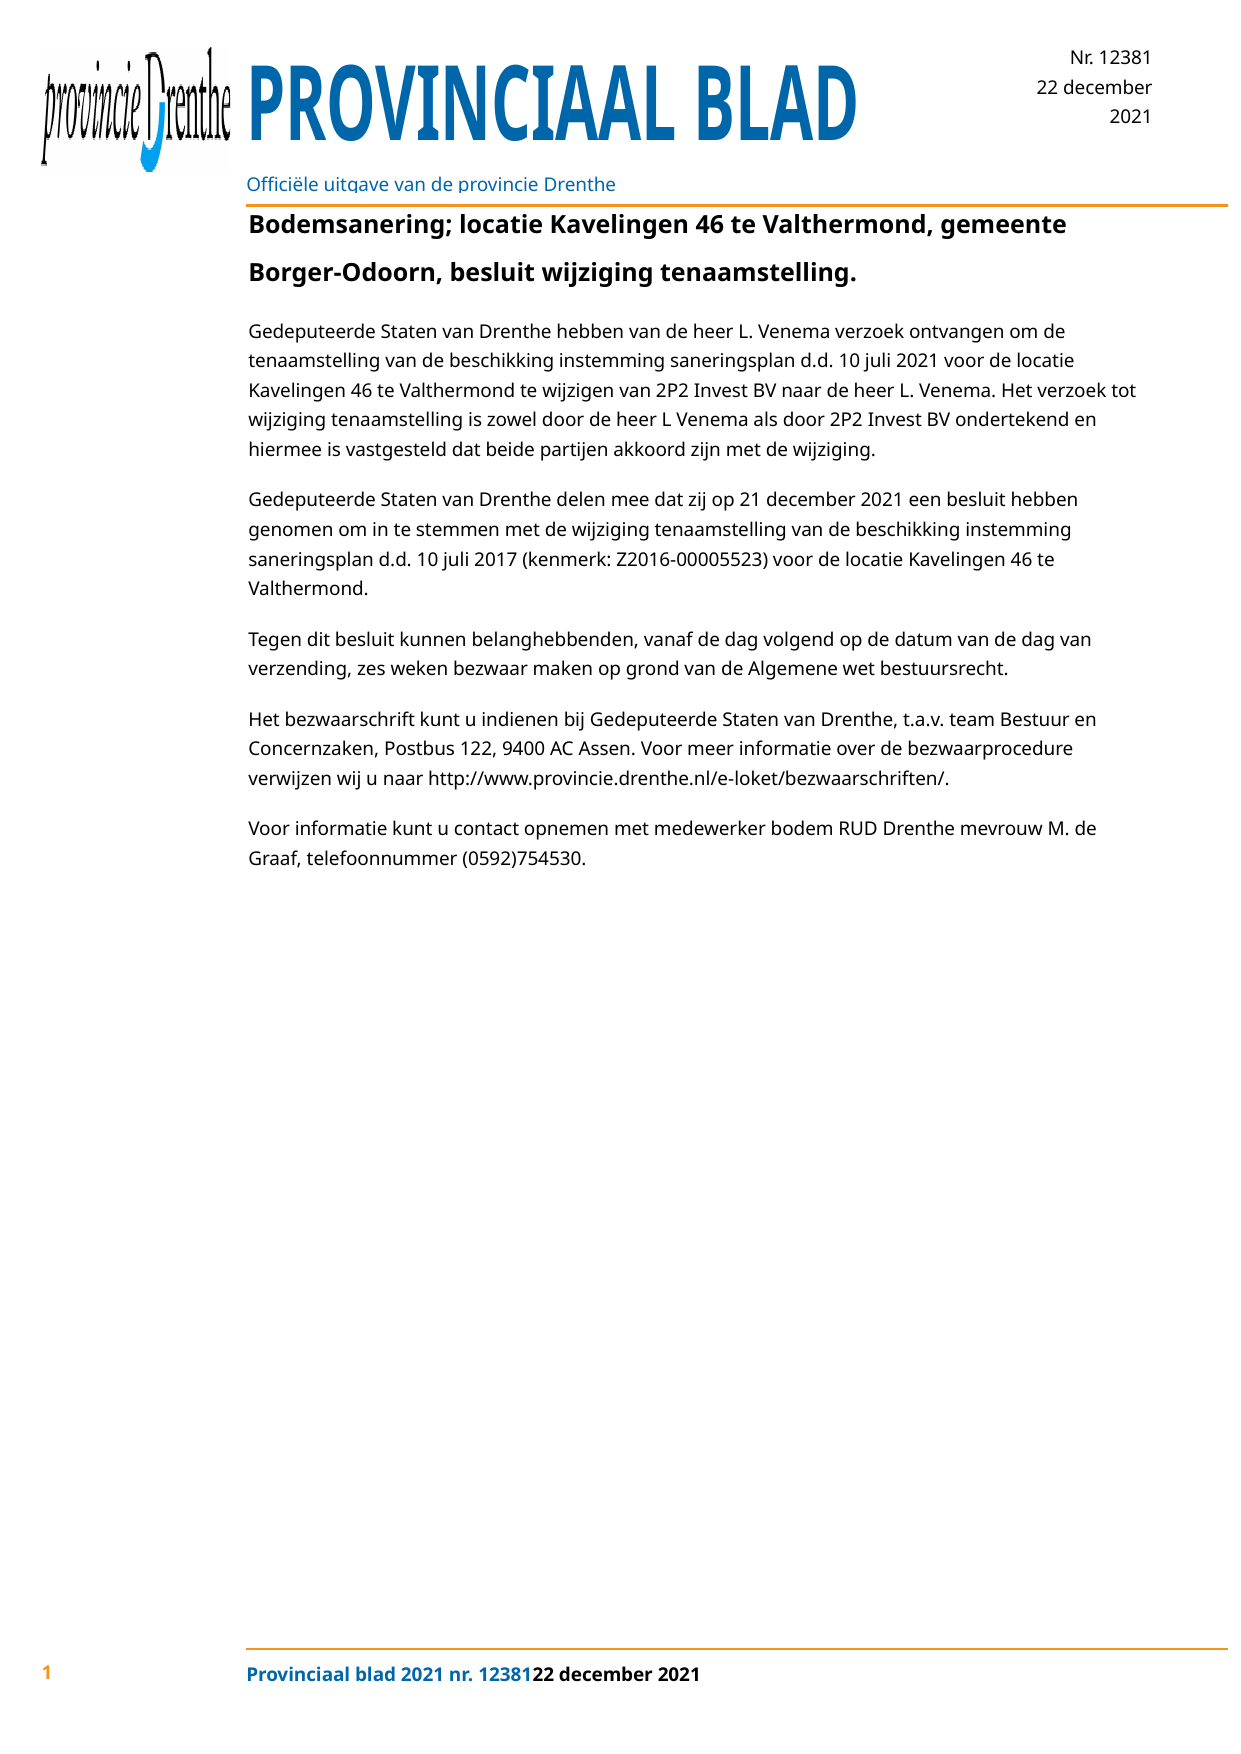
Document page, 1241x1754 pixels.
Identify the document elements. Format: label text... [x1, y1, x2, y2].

text Voor informatie kunt u contact opnemen met medewerker bodem RUD Drenthe mevrouw M. de Graaf, telefoonnummer (0592)754530. [248, 815, 1152, 871]
text Tegen dit besluit kunnen belanghebbenden, vanaf de dag volgend op de datum van de dag van verzending, zes weken bezwaar maken op grond van de Algemene wet bestuursrecht. [248, 626, 1152, 681]
text Het bezwaarschrift kunt u indienen bij Gedeputeerde Staten van Drenthe, t.a.v. team Bestuur en Concernzaken, Postbus 122, 9400 AC Assen. Voor meer informatie over de bezwaarprocedure verwijzen wij u naar http://www.provincie.drenthe.nl/e-loket/bezwaarschriften/. [248, 706, 1152, 791]
text Gedeputeerde Staten van Drenthe delen mee dat zij op 21 december 2021 een besluit hebben genomen om in te stemmen met de wijziging tenaamstelling van de beschikking instemming saneringsplan d.d. 10 juli 2017 (kenmerk: Z2016-00005523) voor de locatie Kavelingen 46 te Valthermond. [248, 487, 1152, 601]
text Gedeputeerde Staten van Drenthe hebben van de heer L. Venema verzoek ontvangen om de tenaamstelling van de beschikking instemming saneringsplan d.d. 10 juli 2021 voor de locatie Kavelingen 46 te Valthermond te wijzigen van 2P2 Invest BV naar de heer L. Venema. Het verzoek tot wijziging tenaamstelling is zowel door de heer L Venema als door 2P2 Invest BV ondertekend en hiermee is vastgesteld dat beide partijen akkoord zijn met de wijziging. [248, 318, 1152, 462]
picture [41, 47, 231, 172]
text Bodemsanering; locatie Kavelingen 46 te Valthermond, gemeente Borger-Odoorn, besluit wijziging tenaamstelling. [248, 207, 1152, 288]
